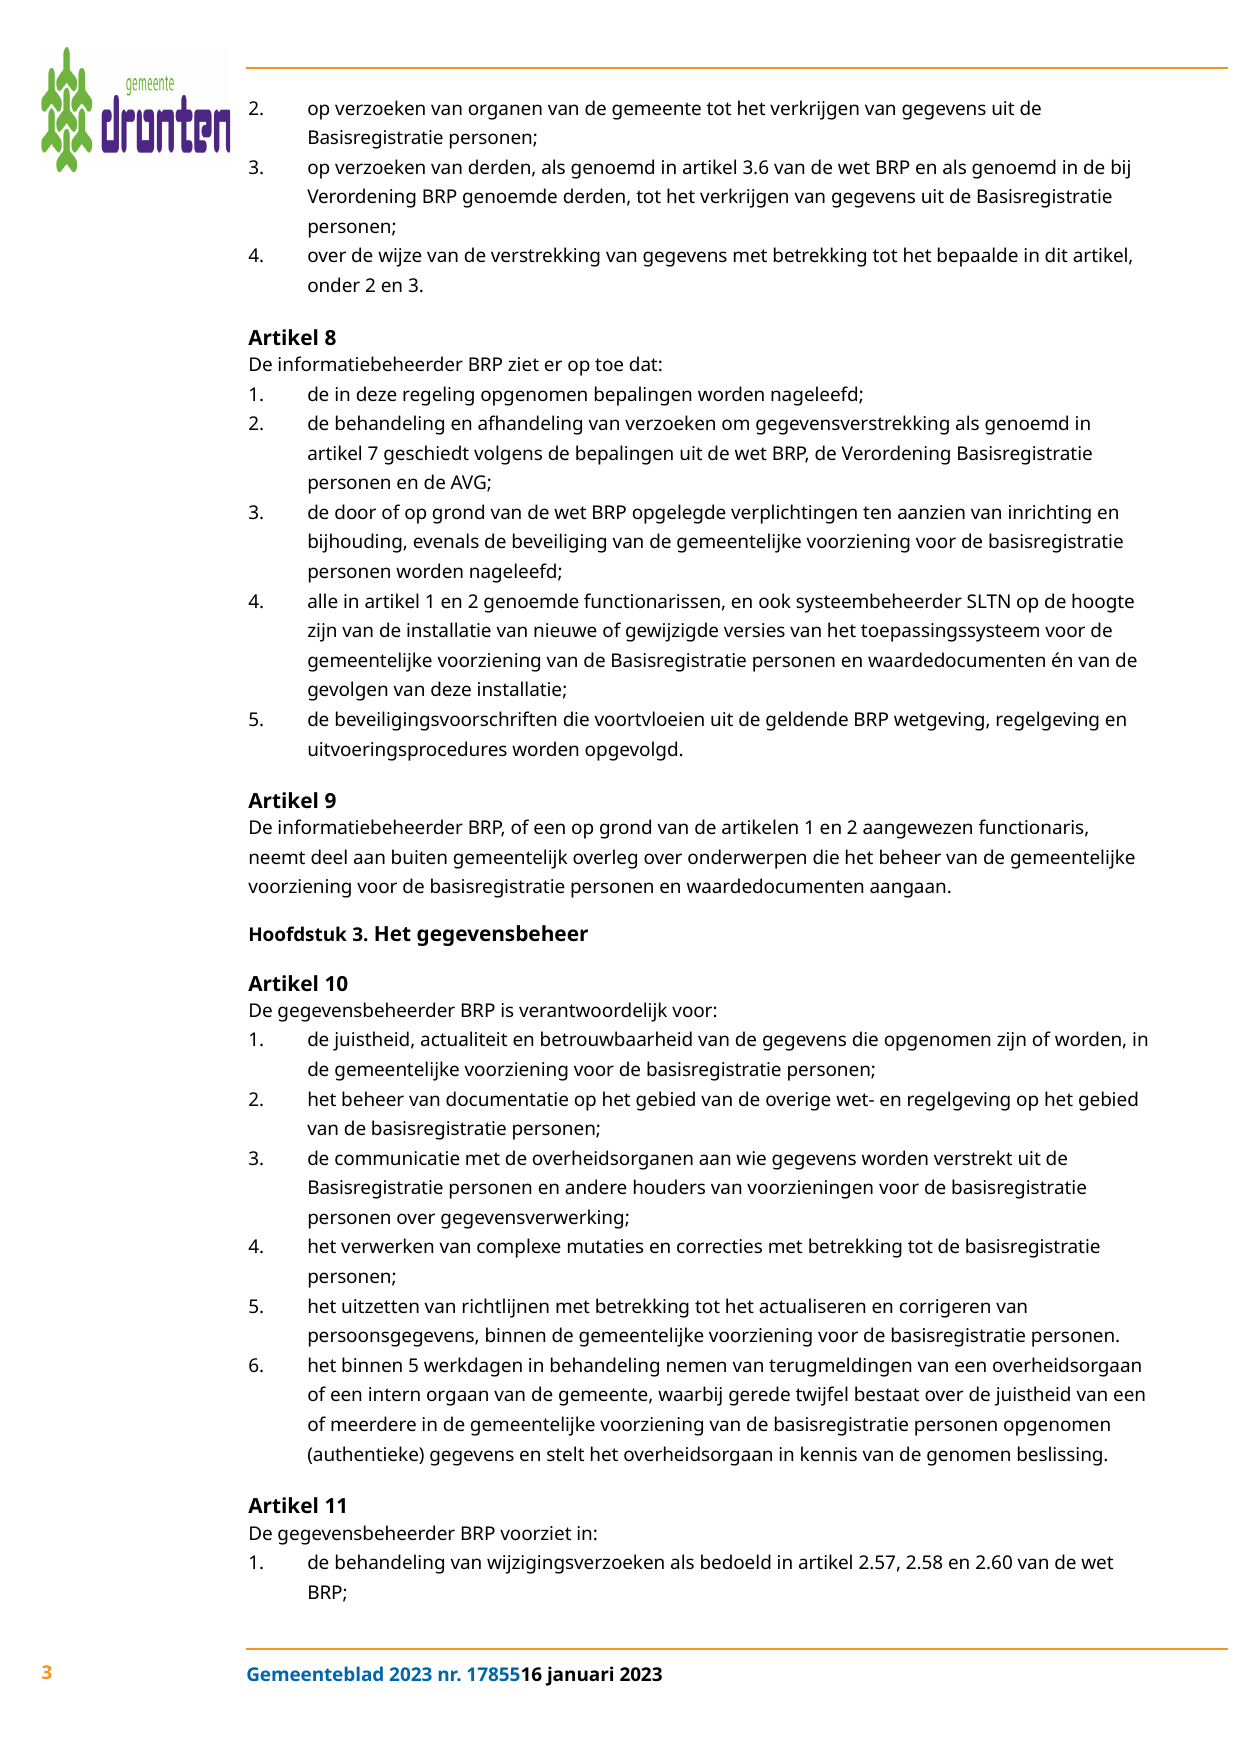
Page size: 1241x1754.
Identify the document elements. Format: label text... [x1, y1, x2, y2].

list de beveiligingsvoorschriften die voortvloeien uit de geldende BRP wetgeving, regelgeving en uitvoeringsprocedures worden opgevolgd. [248, 706, 1152, 761]
text Artikel 9 [248, 786, 1152, 814]
text Artikel 8 [248, 323, 1152, 351]
list het uitzetten van richtlijnen met betrekking tot het actualiseren en corrigeren van persoonsgegevens, binnen de gemeentelijke voorziening voor de basisregistratie personen. [248, 1293, 1152, 1348]
list de juistheid, actualiteit en betrouwbaarheid van de gegevens die opgenomen zijn of worden, in de gemeentelijke voorziening voor de basisregistratie personen; [248, 1027, 1152, 1082]
list de behandeling van wijzigingsverzoeken als bedoeld in artikel 2.57, 2.58 en 2.60 van de wet BRP; [248, 1549, 1152, 1604]
list de behandeling en afhandeling van verzoeken om gegevensverstrekking als genoemd in artikel 7 geschiedt volgens de bepalingen uit de wet BRP, de Verordening Basisregistratie personen en de AVG; [248, 410, 1152, 495]
picture [41, 47, 231, 172]
list het beheer van documentatie op het gebied van de overige wet- en regelgeving op het gebied van de basisregistratie personen; [248, 1086, 1152, 1141]
list op verzoeken van derden, als genoemd in artikel 3.6 van de wet BRP en als genoemd in de bij Verordening BRP genoemde derden, tot het verkrijgen van gegevens uit de Basisregistratie personen; [248, 154, 1152, 239]
text De informatiebeheerder BRP ziet er op toe dat: [248, 351, 1152, 377]
text De informatiebeheerder BRP, of een op grond van de artikelen 1 en 2 aangewezen functionaris, neemt deel aan buiten gemeentelijk overleg over onderwerpen die het beheer van de gemeentelijke voorziening voor de basisregistratie personen en waardedocumenten aangaan. [248, 814, 1152, 899]
list alle in artikel 1 en 2 genoemde functionarissen, en ook systeembeheerder SLTN op de hoogte zijn van de installatie van nieuwe of gewijzigde versies van het toepassingssysteem voor de gemeentelijke voorziening van de Basisregistratie personen en waardedocumenten én van de gevolgen van deze installatie; [248, 588, 1152, 702]
list het binnen 5 werkdagen in behandeling nemen van terugmeldingen van een overheidsorgaan of een intern orgaan van de gemeente, waarbij gerede twijfel bestaat over de juistheid van een of meerdere in de gemeentelijke voorziening van de basisregistratie personen opgenomen (authentieke) gegevens en stelt het overheidsorgaan in kennis van de genomen beslissing. [248, 1352, 1152, 1467]
text De gegevensbeheerder BRP voorziet in: [248, 1520, 1152, 1545]
text Hoofdstuk 3. Het gegevensbeheer [248, 919, 1152, 948]
list de in deze regeling opgenomen bepalingen worden nageleefd; [248, 381, 1152, 406]
text Artikel 11 [248, 1491, 1152, 1520]
list de communicatie met de overheidsorganen aan wie gegevens worden verstrekt uit de Basisregistratie personen en andere houders van voorzieningen voor de basisregistratie personen over gegevensverwerking; [248, 1145, 1152, 1230]
text Artikel 10 [248, 969, 1152, 997]
text De gegevensbeheerder BRP is verantwoordelijk voor: [248, 997, 1152, 1023]
list op verzoeken van organen van de gemeente tot het verkrijgen van gegevens uit de Basisregistratie personen; [248, 95, 1152, 150]
list het verwerken van complexe mutaties en correcties met betrekking tot de basisregistratie personen; [248, 1234, 1152, 1289]
list de door of op grond van de wet BRP opgelegde verplichtingen ten aanzien van inrichting en bijhouding, evenals de beveiliging van de gemeentelijke voorziening voor de basisregistratie personen worden nageleefd; [248, 499, 1152, 584]
list over de wijze van de verstrekking van gegevens met betrekking tot het bepaalde in dit artikel, onder 2 en 3. [248, 243, 1152, 298]
